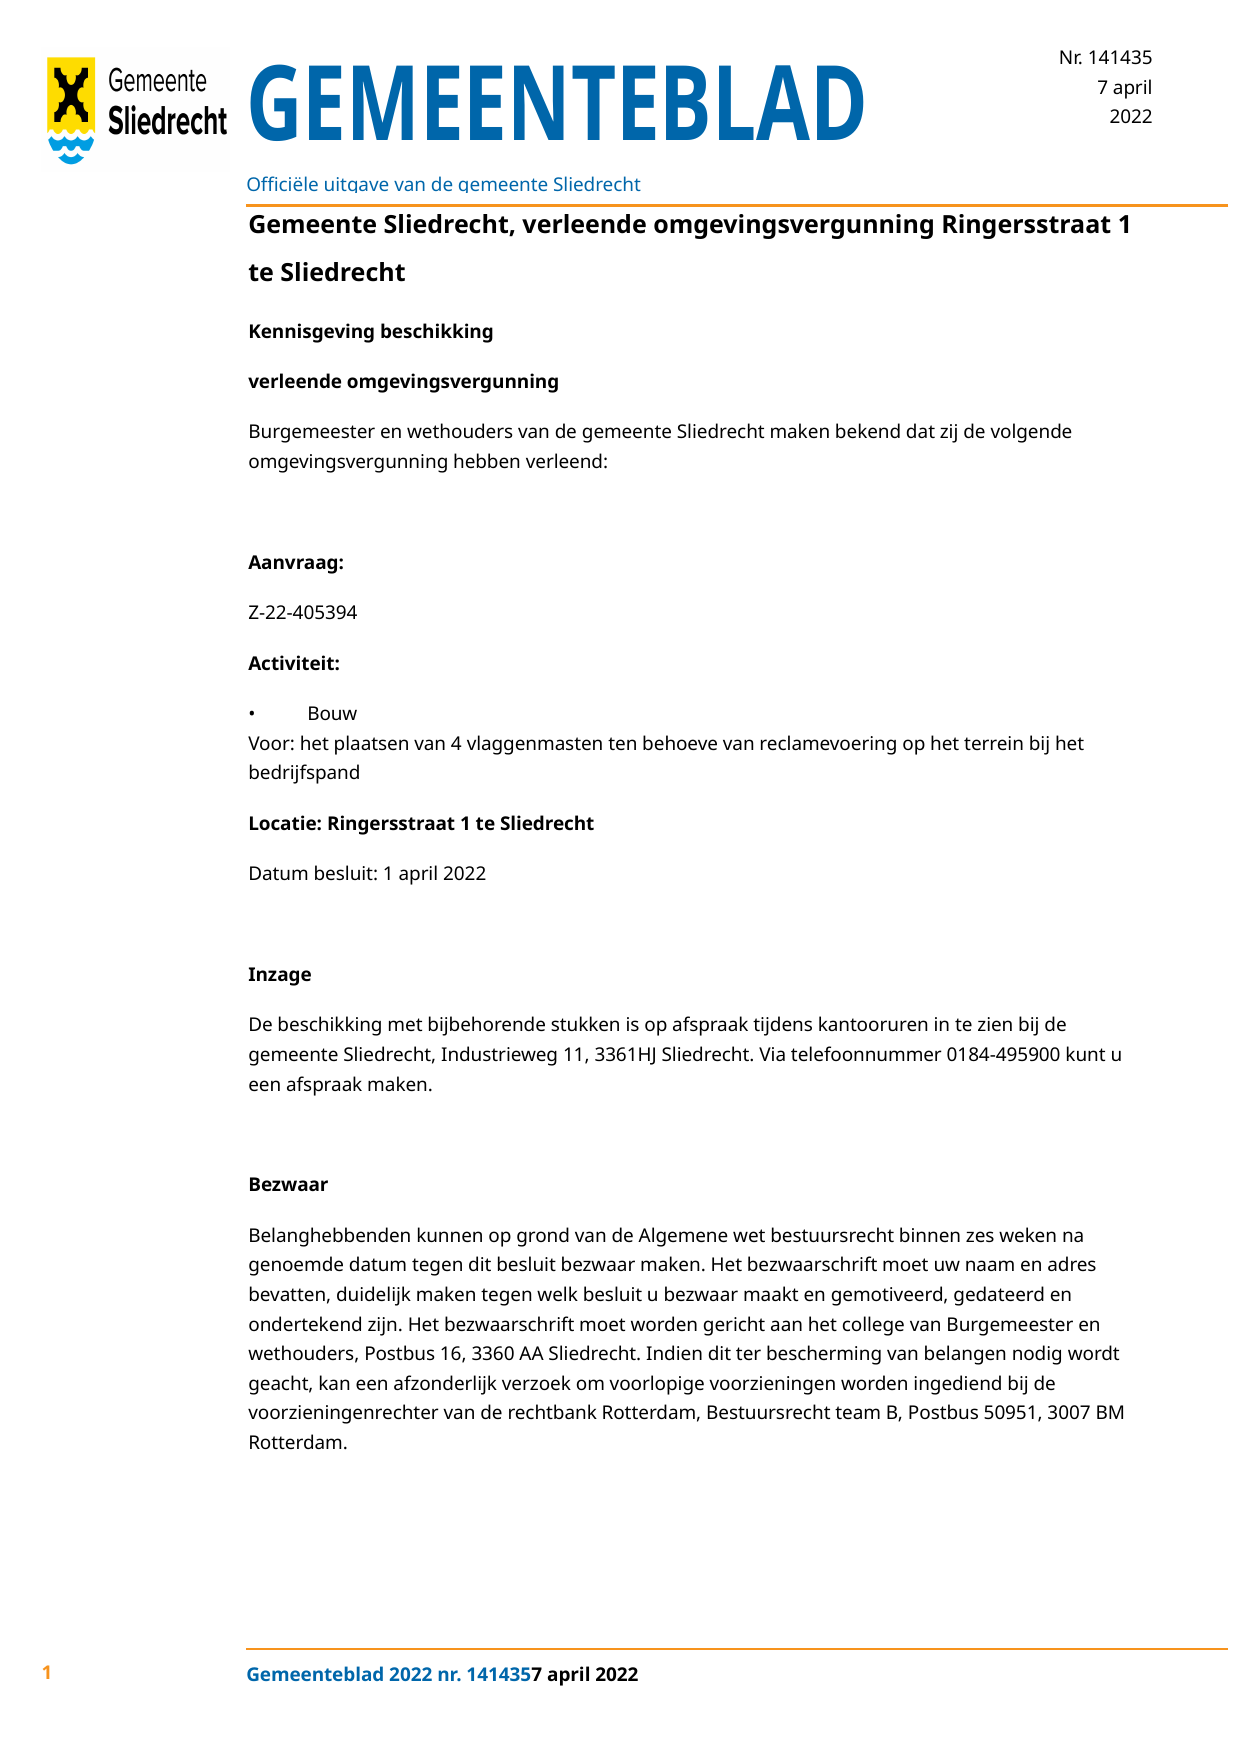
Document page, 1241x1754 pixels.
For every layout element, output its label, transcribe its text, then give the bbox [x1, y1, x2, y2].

text Gemeente Sliedrecht, verleende omgevingsvergunning Ringersstraat 1 te Sliedrecht [248, 207, 1152, 288]
text Belanghebbenden kunnen op grond van de Algemene wet bestuursrecht binnen zes weken na genoemde datum tegen dit besluit bezwaar maken. Het bezwaarschrift moet uw naam en adres bevatten, duidelijk maken tegen welk besluit u bezwaar maakt en gemotiveerd, gedateerd en ondertekend zijn. Het bezwaarschrift moet worden gericht aan het college van Burgemeester en wethouders, Postbus 16, 3360 AA Sliedrecht. Indien dit ter bescherming van belangen nodig wordt geacht, kan een afzonderlijk verzoek om voorlopige voorzieningen worden ingediend bij de voorzieningenrechter van de rechtbank Rotterdam, Bestuursrecht team B, Postbus 50951, 3007 BM Rotterdam. [248, 1222, 1152, 1455]
text Locatie: Ringersstraat 1 te Sliedrecht [248, 810, 1152, 836]
text verleende omgevingsvergunning [248, 368, 1152, 394]
text Datum besluit: 1 april 2022 [248, 860, 1152, 886]
text Aanvraag: [248, 549, 1152, 575]
picture [41, 47, 231, 172]
text Burgemeester en wethouders van de gemeente Sliedrecht maken bekend dat zij de volgende omgevingsvergunning hebben verleend: [248, 419, 1152, 474]
text Inzage [248, 961, 1152, 987]
list Bouw [248, 700, 1152, 726]
text Bezwaar [248, 1172, 1152, 1197]
text De beschikking met bijbehorende stukken is op afspraak tijdens kantooruren in te zien bij de gemeente Sliedrecht, Industrieweg 11, 3361HJ Sliedrecht. Via telefoonnummer 0184-495900 kunt u een afspraak maken. [248, 1012, 1152, 1097]
text Kennisgeving beschikking [248, 318, 1152, 344]
text Z-22-405394 [248, 599, 1152, 625]
text Activiteit: [248, 650, 1152, 676]
text Voor: het plaatsen van 4 vlaggenmasten ten behoeve van reclamevoering op het terrein bij het bedrijfspand [248, 730, 1152, 785]
